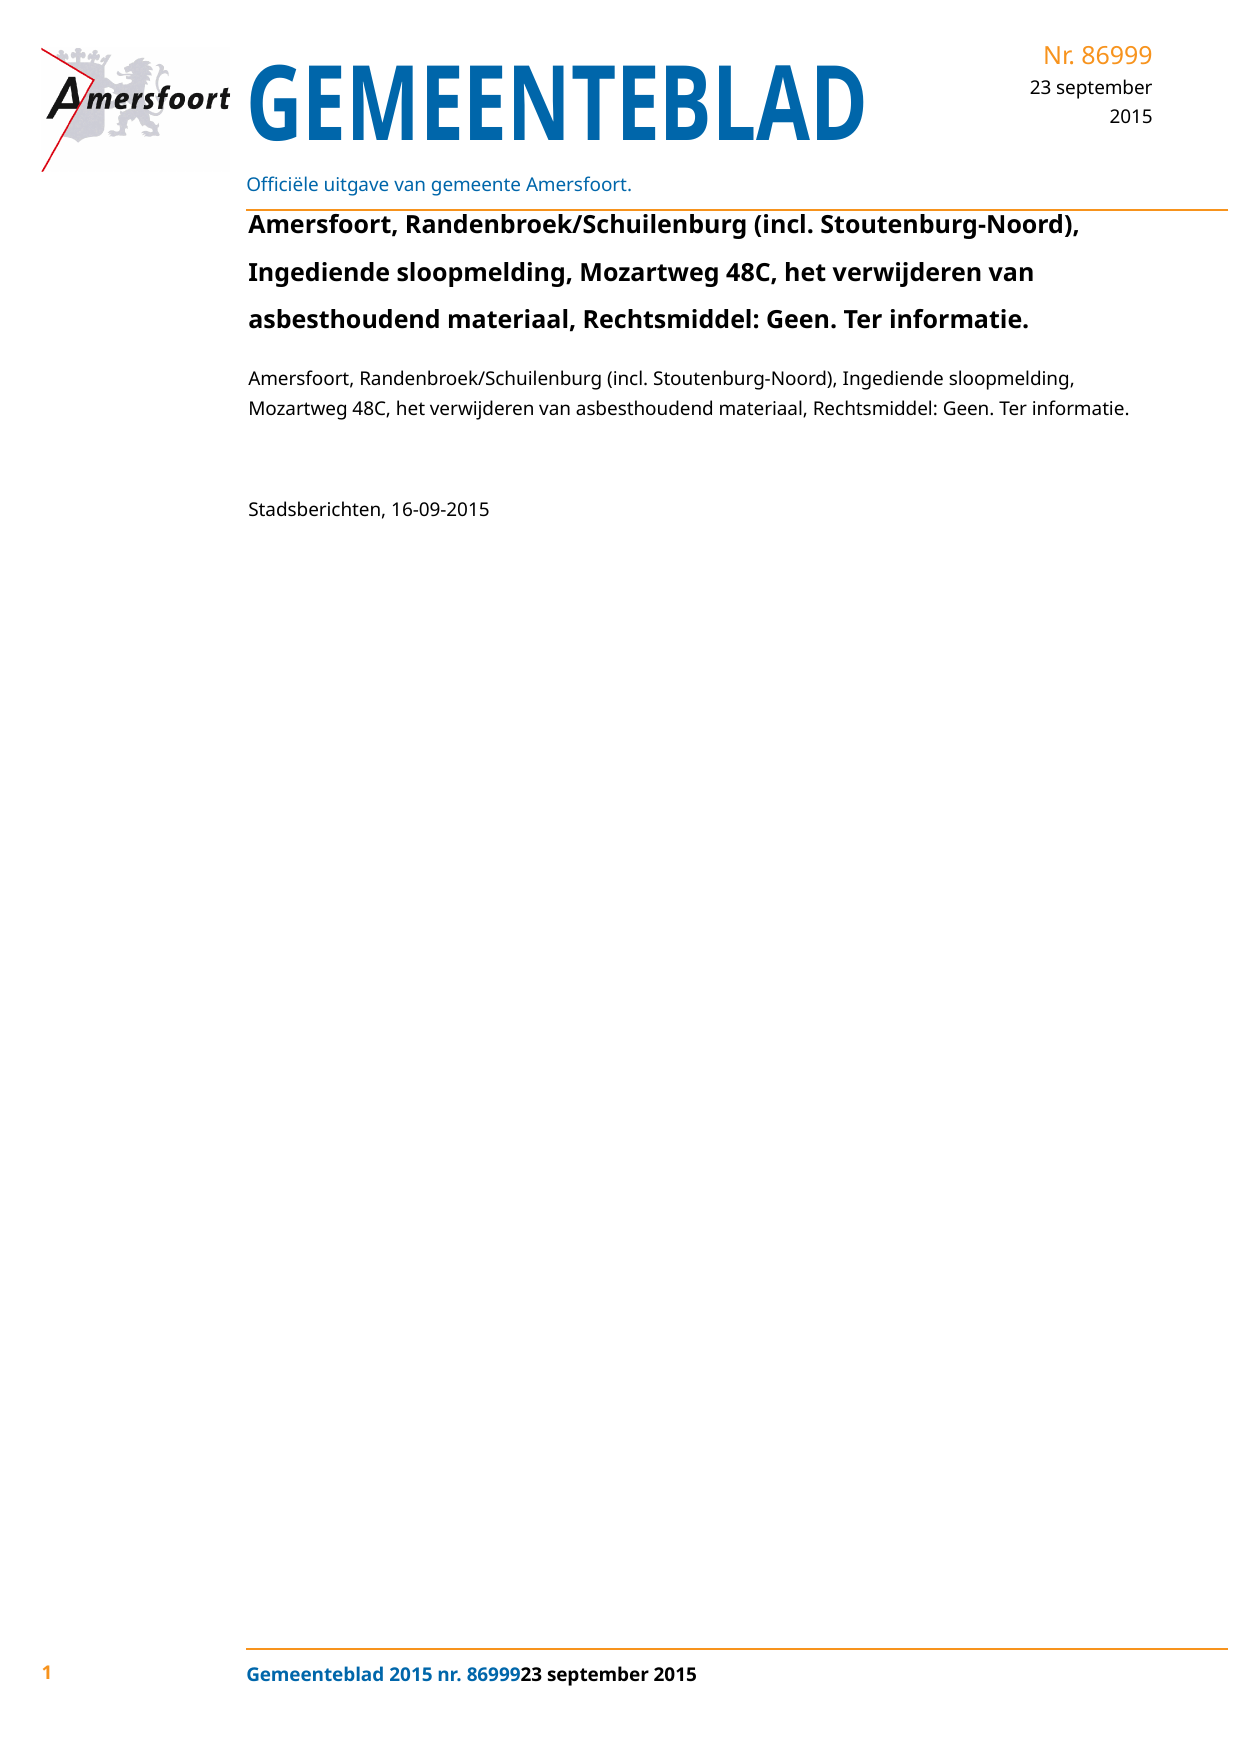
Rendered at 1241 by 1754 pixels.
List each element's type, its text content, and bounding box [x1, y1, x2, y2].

text Amersfoort, Randenbroek/Schuilenburg (incl. Stoutenburg-Noord), Ingediende sloopmelding, Mozartweg 48C, het verwijderen van asbesthoudend materiaal, Rechtsmiddel: Geen. Ter informatie. [248, 366, 1152, 421]
picture [41, 47, 231, 172]
text Amersfoort, Randenbroek/Schuilenburg (incl. Stoutenburg-Noord), Ingediende sloopmelding, Mozartweg 48C, het verwijderen van asbesthoudend materiaal, Rechtsmiddel: Geen. Ter informatie. [248, 211, 1152, 336]
text Stadsberichten, 16-09-2015 [248, 496, 1152, 522]
